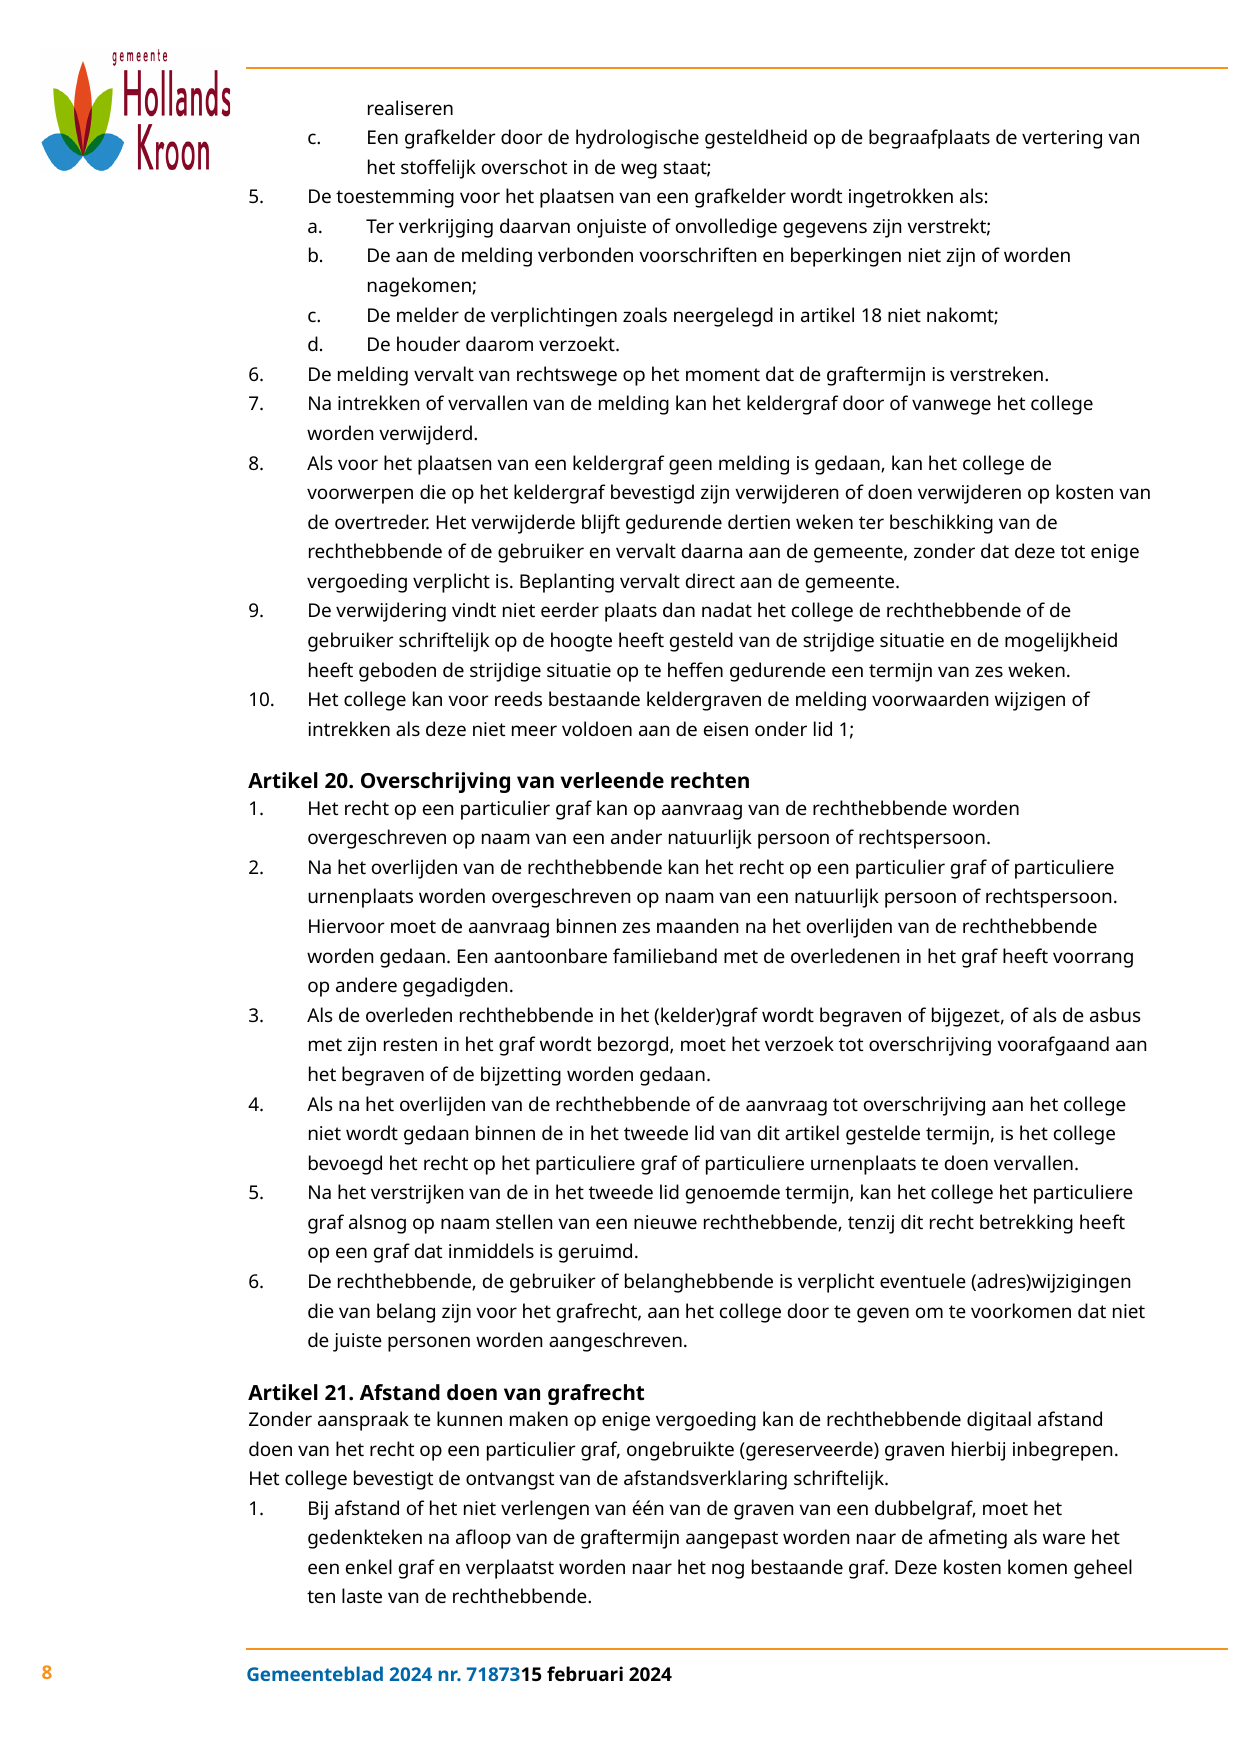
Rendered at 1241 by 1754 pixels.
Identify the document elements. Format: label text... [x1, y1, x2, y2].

list Ter verkrijging daarvan onjuiste of onvolledige gegevens zijn verstrekt; [307, 213, 1152, 239]
list De toestemming voor het plaatsen van een grafkelder wordt ingetrokken als: [248, 183, 1152, 209]
list De rechthebbende, de gebruiker of belanghebbende is verplicht eventuele (adres)wijzigingen die van belang zijn voor het grafrecht, aan het college door te geven om te voorkomen dat niet de juiste personen worden aangeschreven. [248, 1268, 1152, 1353]
list De houder daarom verzoekt. [307, 331, 1152, 357]
list realiseren [307, 95, 1152, 121]
list Na het verstrijken van de in het tweede lid genoemde termijn, kan het college het particuliere graf alsnog op naam stellen van een nieuwe rechthebbende, tenzij dit recht betrekking heeft op een graf dat inmiddels is geruimd. [248, 1179, 1152, 1264]
list De aan de melding verbonden voorschriften en beperkingen niet zijn of worden nagekomen; [307, 243, 1152, 298]
list Een grafkelder door de hydrologische gesteldheid op de begraafplaats de vertering van het stoffelijk overschot in de weg staat; [307, 124, 1152, 180]
list De melding vervalt van rechtswege op het moment dat de graftermijn is verstreken. [248, 361, 1152, 387]
list De melder de verplichtingen zoals neergelegd in artikel 18 niet nakomt; [307, 302, 1152, 328]
list Bij afstand of het niet verlengen van één van de graven van een dubbelgraf, moet het gedenkteken na afloop van de graftermijn aangepast worden naar de afmeting als ware het een enkel graf en verplaatst worden naar het nog bestaande graf. Deze kosten komen geheel ten laste van de rechthebbende. [248, 1495, 1152, 1609]
list Na intrekken of vervallen van de melding kan het keldergraf door of vanwege het college worden verwijderd. [248, 391, 1152, 446]
list Als na het overlijden van de rechthebbende of de aanvraag tot overschrijving aan het college niet wordt gedaan binnen de in het tweede lid van dit artikel gestelde termijn, is het college bevoegd het recht op het particuliere graf of particuliere urnenplaats te doen vervallen. [248, 1091, 1152, 1176]
list Het college kan voor reeds bestaande keldergraven de melding voorwaarden wijzigen of intrekken als deze niet meer voldoen aan de eisen onder lid 1; [248, 686, 1152, 742]
list Als de overleden rechthebbende in het (kelder)graf wordt begraven of bijgezet, of als de asbus met zijn resten in het graf wordt bezorgd, moet het verzoek tot overschrijving voorafgaand aan het begraven of de bijzetting worden gedaan. [248, 1002, 1152, 1087]
text Artikel 21. Afstand doen van grafrecht [248, 1378, 1152, 1406]
list Het recht op een particulier graf kan op aanvraag van de rechthebbende worden overgeschreven op naam van een ander natuurlijk persoon of rechtspersoon. [248, 795, 1152, 850]
text Artikel 20. Overschrijving van verleende rechten [248, 766, 1152, 795]
list Als voor het plaatsen van een keldergraf geen melding is gedaan, kan het college de voorwerpen die op het keldergraf bevestigd zijn verwijderen of doen verwijderen op kosten van de overtreder. Het verwijderde blijft gedurende dertien weken ter beschikking van de rechthebbende of de gebruiker en vervalt daarna aan de gemeente, zonder dat deze tot enige vergoeding verplicht is. Beplanting vervalt direct aan de gemeente. [248, 450, 1152, 594]
list De verwijdering vindt niet eerder plaats dan nadat het college de rechthebbende of de gebruiker schriftelijk op de hoogte heeft gesteld van de strijdige situatie en de mogelijkheid heeft geboden de strijdige situatie op te heffen gedurende een termijn van zes weken. [248, 598, 1152, 683]
list Na het overlijden van de rechthebbende kan het recht op een particulier graf of particuliere urnenplaats worden overgeschreven op naam van een natuurlijk persoon of rechtspersoon. Hiervoor moet de aanvraag binnen zes maanden na het overlijden van de rechthebbende worden gedaan. Een aantoonbare familieband met de overledenen in het graf heeft voorrang op andere gegadigden. [248, 854, 1152, 998]
picture [41, 47, 231, 172]
text Zonder aanspraak te kunnen maken op enige vergoeding kan de rechthebbende digitaal afstand doen van het recht op een particulier graf, ongebruikte (gereserveerde) graven hierbij inbegrepen. Het college bevestigt de ontvangst van de afstandsverklaring schriftelijk. [248, 1406, 1152, 1491]
